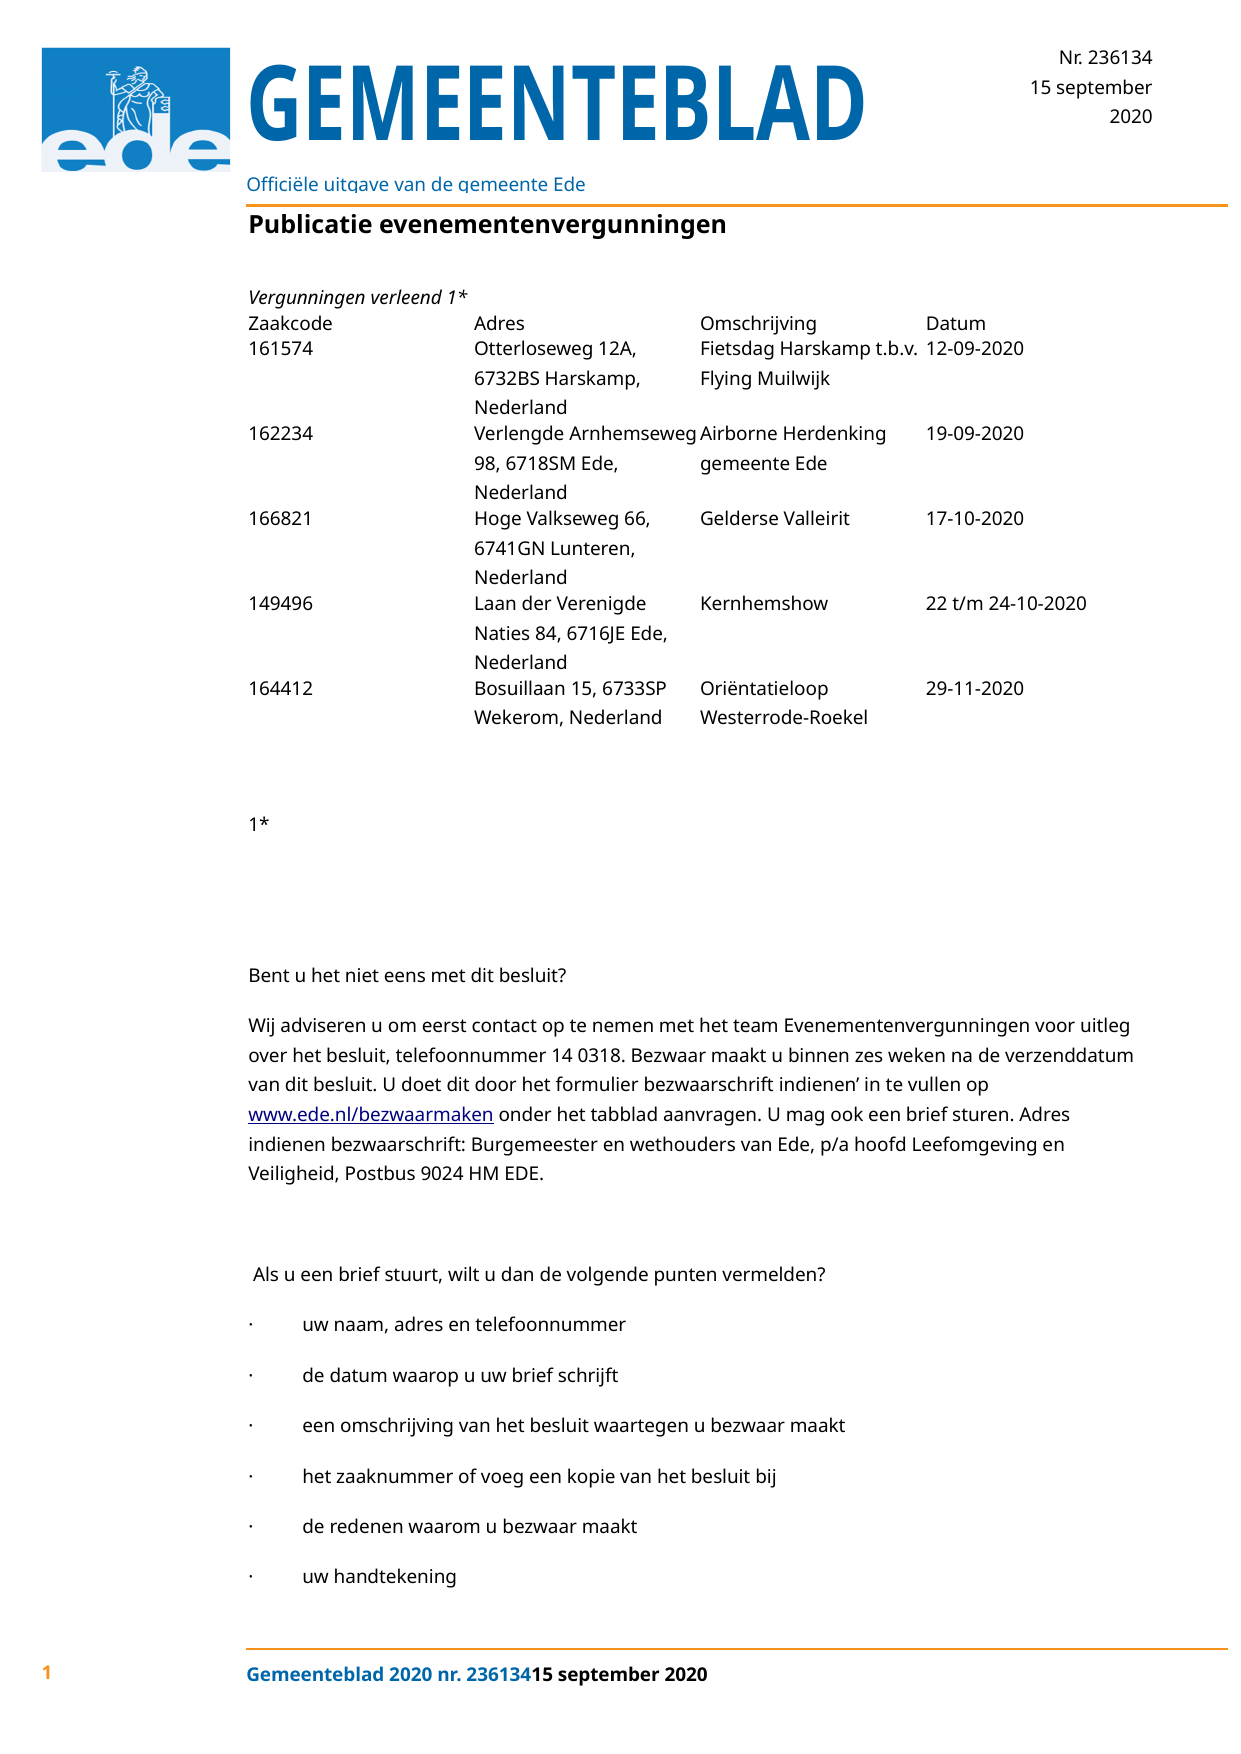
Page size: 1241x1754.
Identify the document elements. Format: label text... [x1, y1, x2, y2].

table_cell 19-09-2020 [926, 420, 1152, 505]
table_cell Bosuillaan 15, 6733SP Wekerom, Nederland [474, 675, 700, 730]
table_cell Otterloseweg 12A, 6732BS Harskamp, Nederland [474, 335, 700, 420]
table_cell [926, 730, 1152, 756]
table_header Datum [926, 310, 1152, 335]
table_cell Verlengde Arnhemseweg 98, 6718SM Ede, Nederland [474, 420, 700, 505]
text Als u een brief stuurt, wilt u dan de volgende punten vermelden? [248, 1261, 1152, 1287]
table_cell Kernhemshow [700, 590, 926, 675]
text Vergunningen verleend 1* [248, 284, 1152, 309]
table_header Adres [474, 310, 700, 335]
table_cell [700, 730, 926, 756]
table_cell [700, 782, 926, 807]
text 1* [248, 811, 1152, 836]
table_cell 162234 [248, 420, 474, 505]
text · een omschrijving van het besluit waartegen u bezwaar maakt [248, 1412, 1152, 1438]
table_header Zaakcode [248, 310, 474, 335]
table_cell [248, 730, 474, 756]
table_cell 17-10-2020 [926, 505, 1152, 590]
text Wij adviseren u om eerst contact op te nemen met het team Evenementenvergunningen voor uitleg over het besluit, telefoonnummer 14 0318. Bezwaar maakt u binnen zes weken na de verzenddatum van dit besluit. U doet dit door het formulier bezwaarschrift indienen’ in te vullen op www.ede.nl/bezwaarmaken onder het tabblad aanvragen. U mag ook een brief sturen. Adres indienen bezwaarschrift: Burgemeester en wethouders van Ede, p/a hoofd Leefomgeving en Veiligheid, Postbus 9024 HM EDE. [248, 1012, 1152, 1186]
table_cell Laan der Verenigde Naties 84, 6716JE Ede, Nederland [474, 590, 700, 675]
table_cell [248, 782, 474, 807]
table_cell [926, 782, 1152, 807]
table_cell [474, 782, 700, 807]
table_cell Hoge Valkseweg 66, 6741GN Lunteren, Nederland [474, 505, 700, 590]
table_cell 164412 [248, 675, 474, 730]
table_cell 161574 [248, 335, 474, 420]
table_cell Fietsdag Harskamp t.b.v. Flying Muilwijk [700, 335, 926, 420]
text Publicatie evenementenvergunningen [248, 207, 1152, 241]
table_cell Airborne Herdenking gemeente Ede [700, 420, 926, 505]
text · het zaaknummer of voeg een kopie van het besluit bij [248, 1463, 1152, 1488]
table_header Omschrijving [700, 310, 926, 335]
text · uw handtekening [248, 1564, 1152, 1589]
table_cell 12-09-2020 [926, 335, 1152, 420]
picture [41, 47, 231, 172]
text Bent u het niet eens met dit besluit? [248, 962, 1152, 988]
text · de redenen waarom u bezwaar maakt [248, 1513, 1152, 1539]
table_cell 149496 [248, 590, 474, 675]
table_cell [474, 756, 700, 782]
table_cell [474, 730, 700, 756]
table_cell Gelderse Valleirit [700, 505, 926, 590]
table_cell 22 t/m 24-10-2020 [926, 590, 1152, 675]
table_cell [700, 756, 926, 782]
table_cell 29-11-2020 [926, 675, 1152, 730]
table_cell Oriëntatieloop Westerrode-Roekel [700, 675, 926, 730]
table_cell [926, 756, 1152, 782]
text · uw naam, adres en telefoonnummer [248, 1312, 1152, 1337]
table_cell [248, 756, 474, 782]
table_cell 166821 [248, 505, 474, 590]
text · de datum waarop u uw brief schrijft [248, 1362, 1152, 1388]
